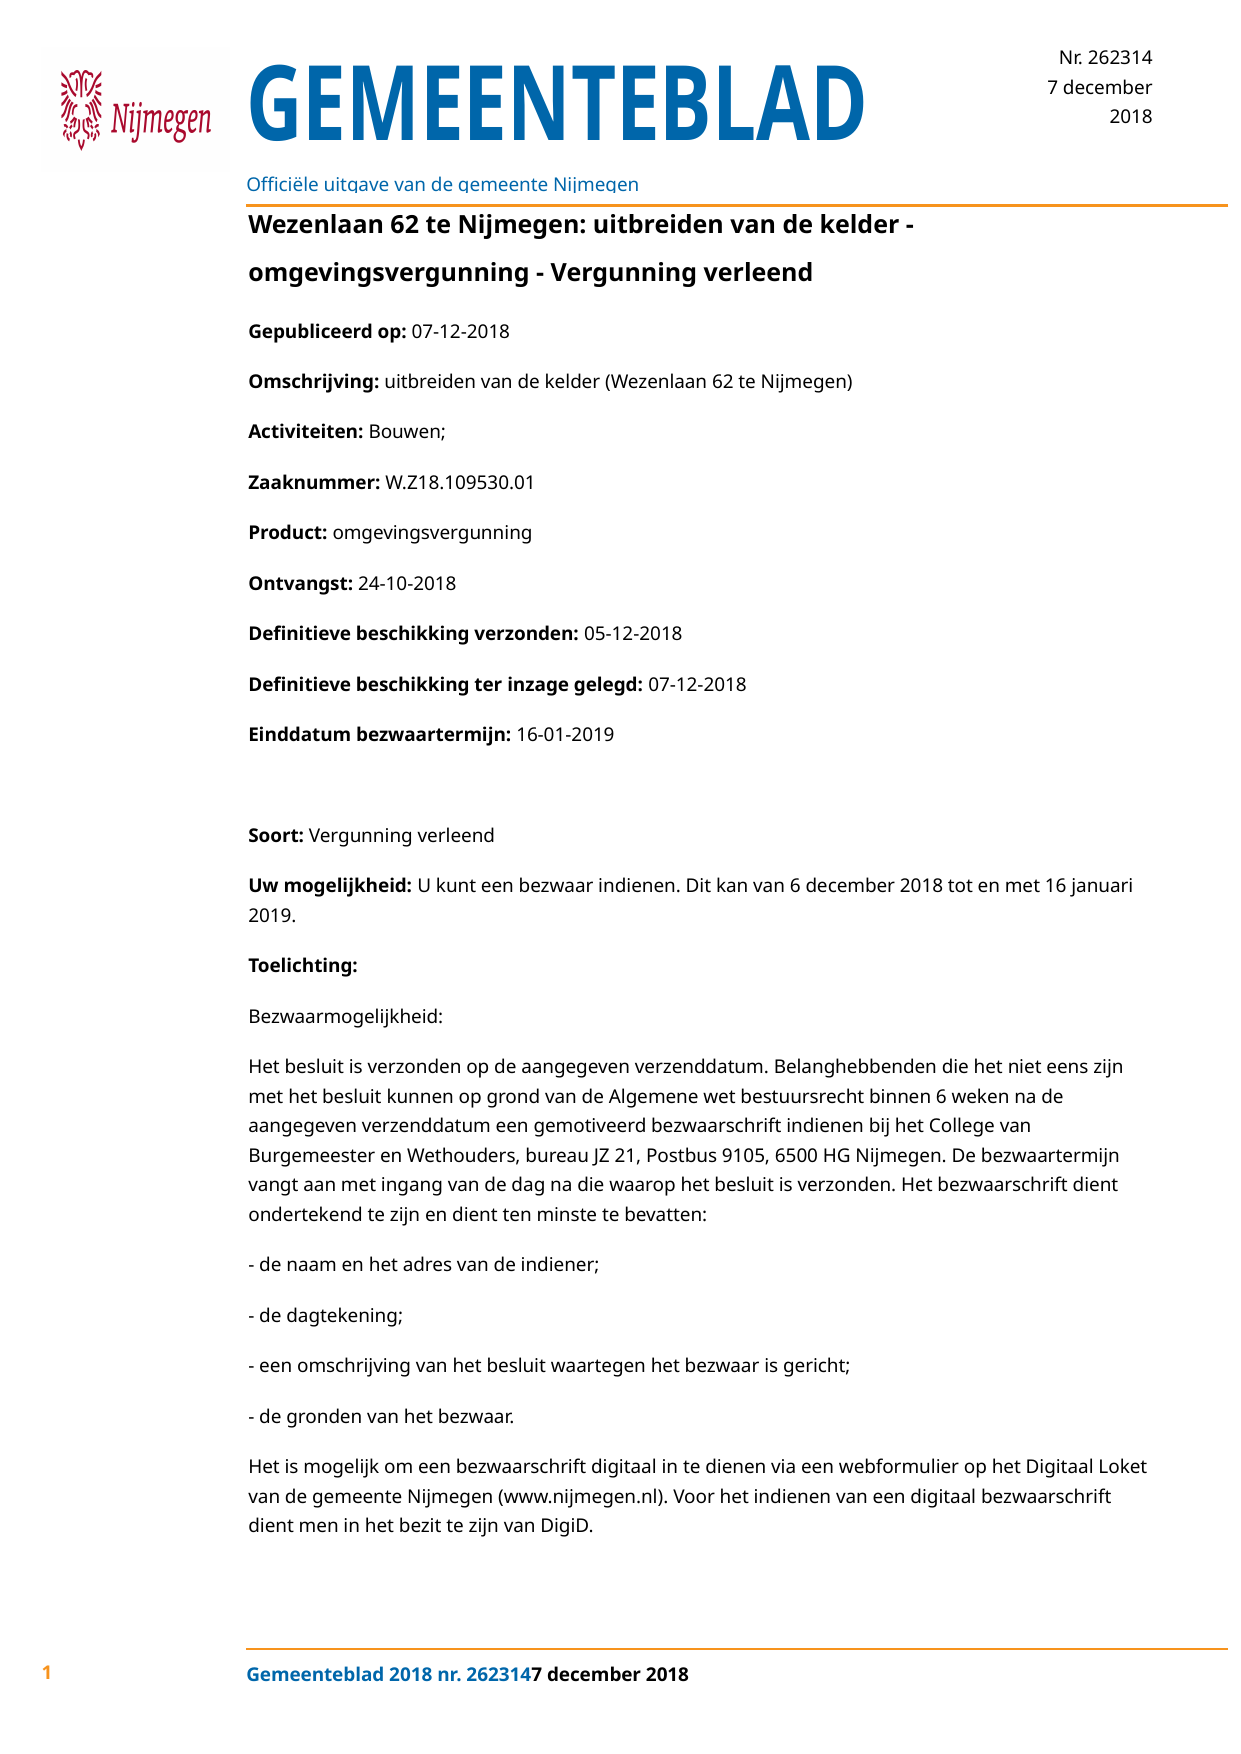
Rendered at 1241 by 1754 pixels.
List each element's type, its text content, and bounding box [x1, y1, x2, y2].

text Het besluit is verzonden op de aangegeven verzenddatum. Belanghebbenden die het niet eens zijn met het besluit kunnen op grond van de Algemene wet bestuursrecht binnen 6 weken na de aangegeven verzenddatum een gemotiveerd bezwaarschrift indienen bij het College van Burgemeester en Wethouders, bureau JZ 21, Postbus 9105, 6500 HG Nijmegen. De bezwaartermijn vangt aan met ingang van de dag na die waarop het besluit is verzonden. Het bezwaarschrift dient ondertekend te zijn en dient ten minste te bevatten: [248, 1053, 1152, 1227]
text Bezwaarmogelijkheid: [248, 1003, 1152, 1029]
text Definitieve beschikking ter inzage gelegd: 07-12-2018 [248, 671, 1152, 697]
text Uw mogelijkheid: U kunt een bezwaar indienen. Dit kan van 6 december 2018 tot en met 16 januari 2019. [248, 872, 1152, 928]
text Activiteiten: Bouwen; [248, 419, 1152, 444]
text Product: omgevingsvergunning [248, 519, 1152, 545]
text Omschrijving: uitbreiden van de kelder (Wezenlaan 62 te Nijmegen) [248, 368, 1152, 394]
text - de gronden van het bezwaar. [248, 1403, 1152, 1429]
text - de naam en het adres van de indiener; [248, 1252, 1152, 1277]
text Zaaknummer: W.Z18.109530.01 [248, 469, 1152, 495]
text Definitieve beschikking verzonden: 05-12-2018 [248, 620, 1152, 646]
text Gepubliceerd op: 07-12-2018 [248, 318, 1152, 344]
text Ontvangst: 24-10-2018 [248, 570, 1152, 596]
text Einddatum bezwaartermijn: 16-01-2019 [248, 721, 1152, 747]
picture [41, 47, 231, 172]
text Het is mogelijk om een bezwaarschrift digitaal in te dienen via een webformulier op het Digitaal Loket van de gemeente Nijmegen (www.nijmegen.nl). Voor het indienen van een digitaal bezwaarschrift dient men in het bezit te zijn van DigiD. [248, 1453, 1152, 1538]
text Toelichting: [248, 952, 1152, 978]
text Soort: Vergunning verleend [248, 822, 1152, 848]
text - een omschrijving van het besluit waartegen het bezwaar is gericht; [248, 1352, 1152, 1378]
text - de dagtekening; [248, 1302, 1152, 1328]
text Wezenlaan 62 te Nijmegen: uitbreiden van de kelder - omgevingsvergunning - Vergunning verleend [248, 207, 1152, 288]
